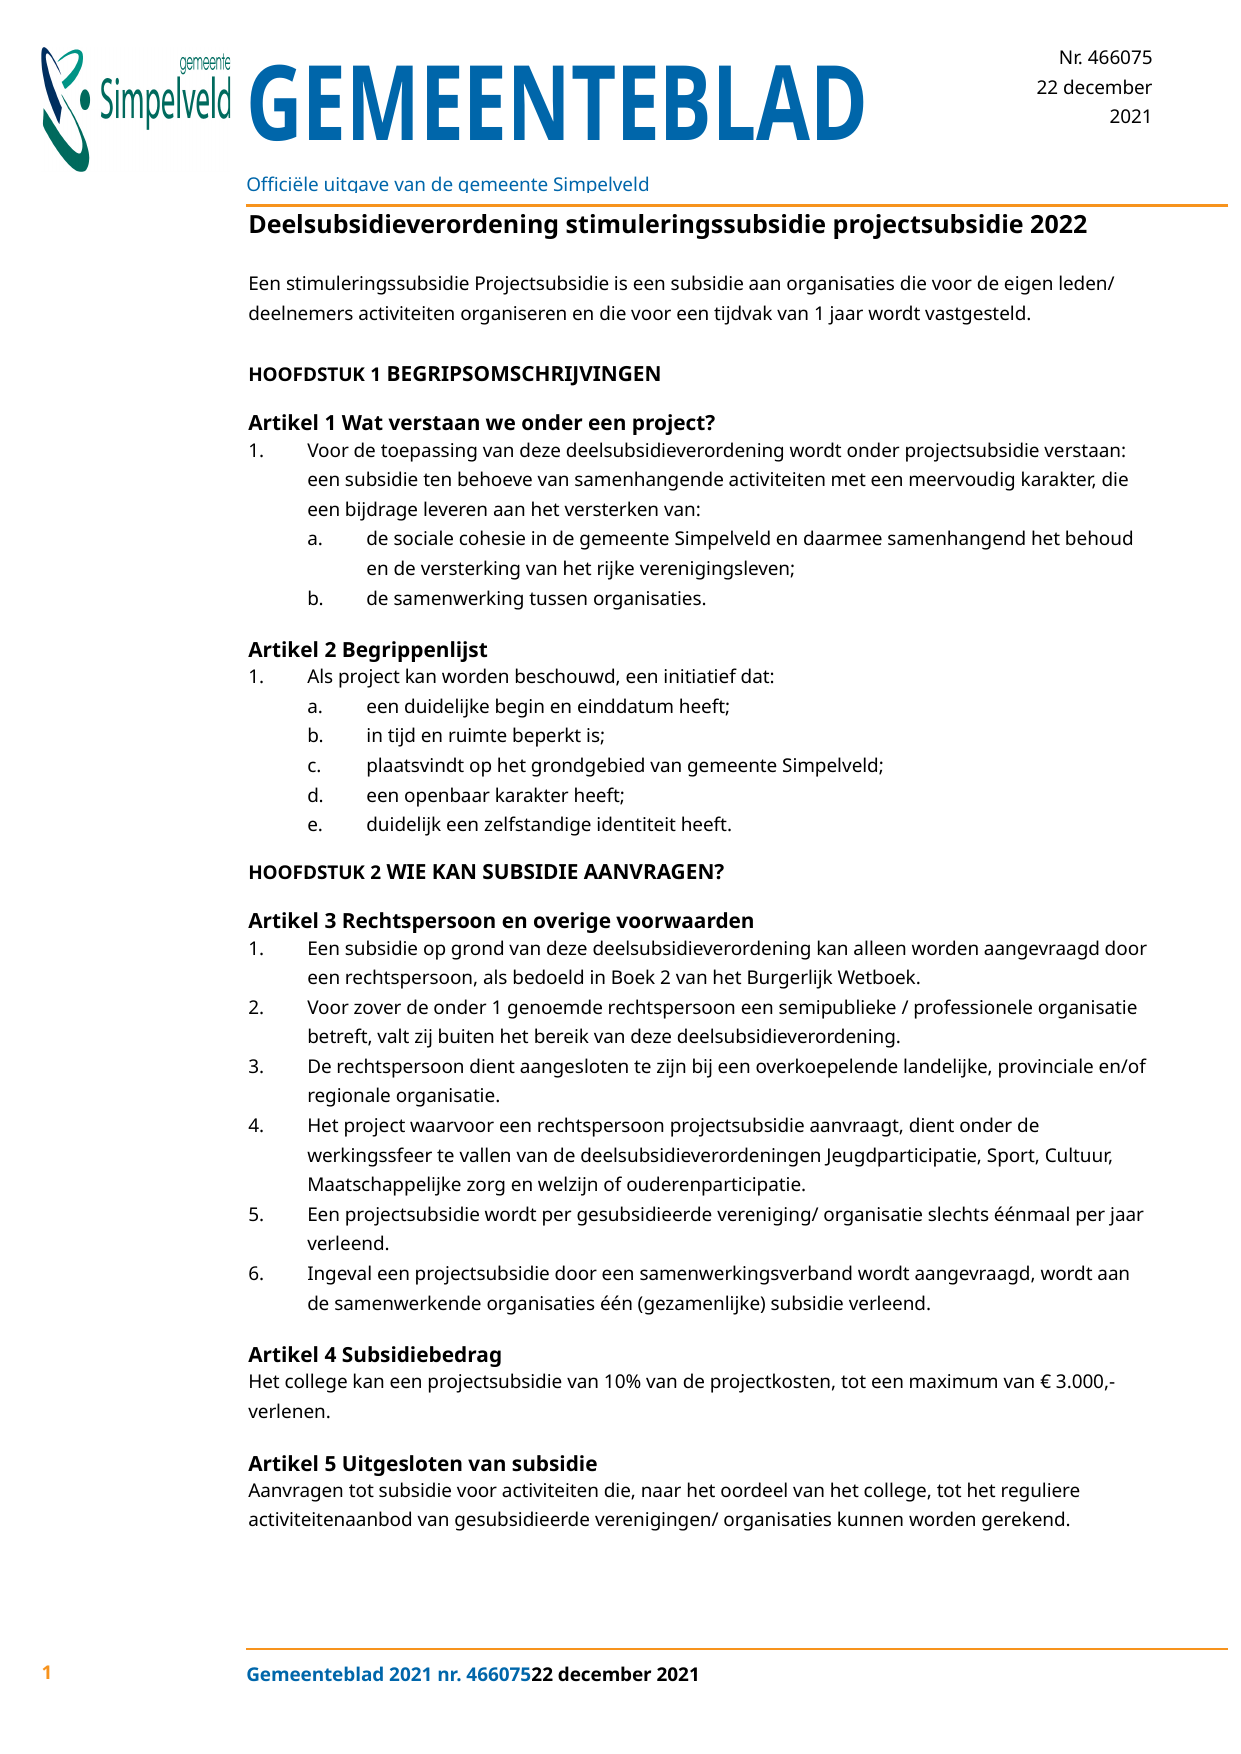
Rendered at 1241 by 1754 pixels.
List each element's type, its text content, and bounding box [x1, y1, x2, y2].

list de samenwerking tussen organisaties. [307, 585, 1152, 610]
text Aanvragen tot subsidie voor activiteiten die, naar het oordeel van het college, tot het reguliere activiteitenaanbod van gesubsidieerde verenigingen/ organisaties kunnen worden gerekend. [248, 1477, 1152, 1532]
text Een stimuleringssubsidie Projectsubsidie is een subsidie aan organisaties die voor de eigen leden/ deelnemers activiteiten organiseren en die voor een tijdvak van 1 jaar wordt vastgesteld. [248, 270, 1152, 326]
list Ingeval een projectsubsidie door een samenwerkingsverband wordt aangevraagd, wordt aan de samenwerkende organisaties één (gezamenlijke) subsidie verleend. [248, 1260, 1152, 1316]
text Artikel 2 Begrippenlijst [248, 635, 1152, 663]
text HOOFDSTUK 2 WIE KAN SUBSIDIE AANVRAGEN? [248, 857, 1152, 886]
list de sociale cohesie in de gemeente Simpelveld en daarmee samenhangend het behoud en de versterking van het rijke verenigingsleven; [307, 526, 1152, 581]
text Artikel 1 Wat verstaan we onder een project? [248, 408, 1152, 437]
list plaatsvindt op het grondgebied van gemeente Simpelveld; [307, 752, 1152, 778]
list Als project kan worden beschouwd, een initiatief dat: [248, 663, 1152, 689]
list duidelijk een zelfstandige identiteit heeft. [307, 811, 1152, 837]
text Artikel 4 Subsidiebedrag [248, 1340, 1152, 1369]
list Een subsidie op grond van deze deelsubsidieverordening kan alleen worden aangevraagd door een rechtspersoon, als bedoeld in Boek 2 van het Burgerlijk Wetboek. [248, 935, 1152, 990]
text HOOFDSTUK 1 BEGRIPSOMSCHRIJVINGEN [248, 359, 1152, 387]
text Artikel 3 Rechtspersoon en overige voorwaarden [248, 906, 1152, 935]
list in tijd en ruimte beperkt is; [307, 723, 1152, 748]
text Het college kan een projectsubsidie van 10% van de projectkosten, tot een maximum van € 3.000,- verlenen. [248, 1369, 1152, 1424]
list Voor zover de onder 1 genoemde rechtspersoon een semipublieke / professionele organisatie betreft, valt zij buiten het bereik van deze deelsubsidieverordening. [248, 994, 1152, 1049]
list een openbaar karakter heeft; [307, 782, 1152, 808]
picture [41, 47, 231, 172]
list De rechtspersoon dient aangesloten te zijn bij een overkoepelende landelijke, provinciale en/of regionale organisatie. [248, 1053, 1152, 1108]
list Voor de toepassing van deze deelsubsidieverordening wordt onder projectsubsidie verstaan: een subsidie ten behoeve van samenhangende activiteiten met een meervoudig karakter, die een bijdrage leveren aan het versterken van: [248, 437, 1152, 522]
text Artikel 5 Uitgesloten van subsidie [248, 1449, 1152, 1477]
list Een projectsubsidie wordt per gesubsidieerde vereniging/ organisatie slechts éénmaal per jaar verleend. [248, 1201, 1152, 1256]
list Het project waarvoor een rechtspersoon projectsubsidie aanvraagt, dient onder de werkingssfeer te vallen van de deelsubsidieverordeningen Jeugdparticipatie, Sport, Cultuur, Maatschappelijke zorg en welzijn of ouderenparticipatie. [248, 1112, 1152, 1197]
text Deelsubsidieverordening stimuleringssubsidie projectsubsidie 2022 [248, 207, 1152, 241]
list een duidelijke begin en einddatum heeft; [307, 693, 1152, 719]
